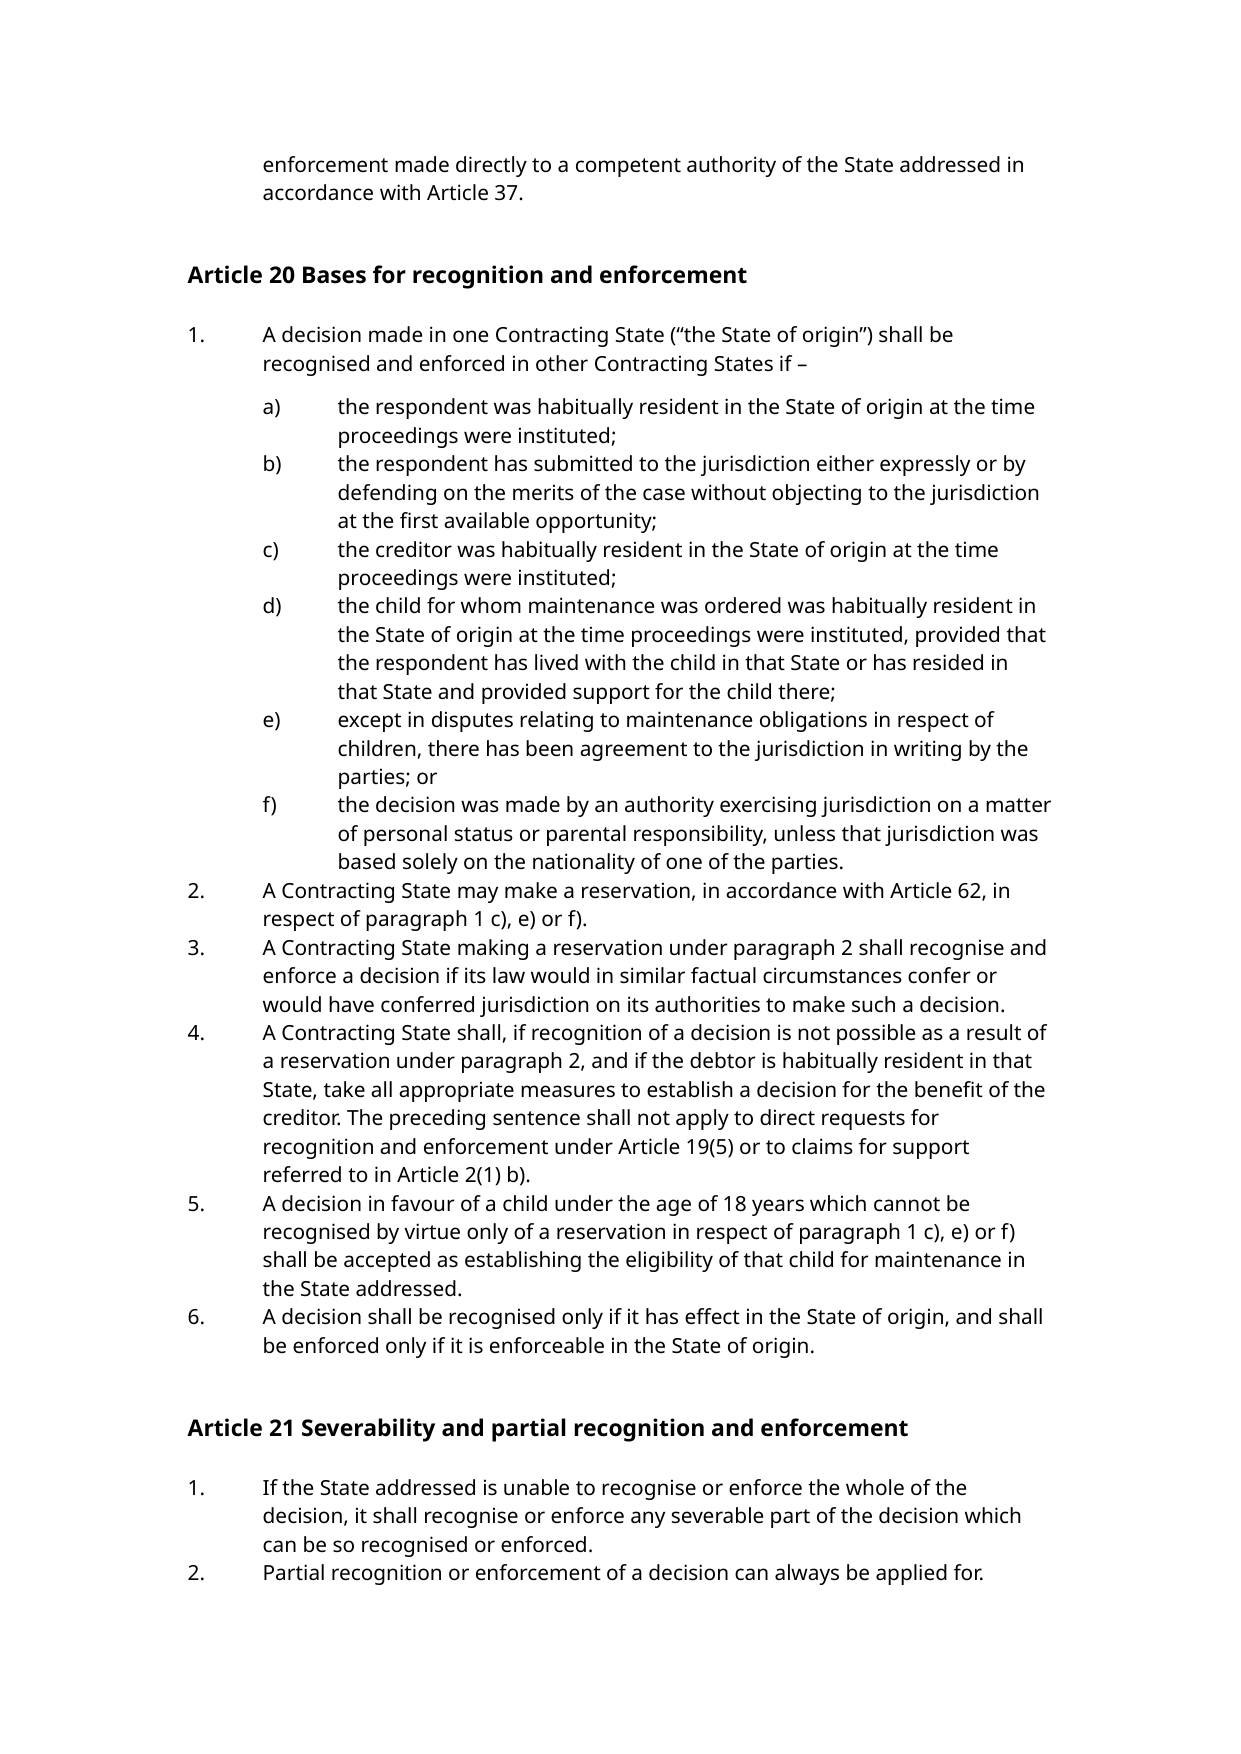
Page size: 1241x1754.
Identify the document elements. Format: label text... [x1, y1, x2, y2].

subtitle Article 20 Bases for recognition and enforcement [187, 259, 1053, 291]
subtitle Article 21 Severability and partial recognition and enforcement [187, 1412, 1053, 1443]
list the respondent has submitted to the jurisdiction either expressly or by defending on the merits of the case without objecting to the jurisdiction at the first available opportunity; [262, 449, 1053, 535]
list A Contracting State making a reservation under paragraph 2 shall recognise and enforce a decision if its law would in similar factual circumstances confer or would have conferred jurisdiction on its authorities to make such a decision. [187, 933, 1053, 1018]
list enforcement made directly to a competent authority of the State addressed in accordance with Article 37. [187, 150, 1053, 207]
list A Contracting State shall, if recognition of a decision is not possible as a result of a reservation under paragraph 2, and if the debtor is habitually resident in that State, take all appropriate measures to establish a decision for the benefit of the creditor. The preceding sentence shall not apply to direct requests for recognition and enforcement under Article 19(5) or to claims for support referred to in Article 2(1) b). [187, 1018, 1053, 1189]
list A decision shall be recognised only if it has effect in the State of origin, and shall be enforced only if it is enforceable in the State of origin. [187, 1302, 1053, 1359]
list the respondent was habitually resident in the State of origin at the time proceedings were instituted; [262, 392, 1053, 449]
list A Contracting State may make a reservation, in accordance with Article 62, in respect of paragraph 1 c), e) or f). [187, 876, 1053, 933]
list If the State addressed is unable to recognise or enforce the whole of the decision, it shall recognise or enforce any severable part of the decision which can be so recognised or enforced. [187, 1473, 1053, 1558]
list the child for whom maintenance was ordered was habitually resident in the State of origin at the time proceedings were instituted, provided that the respondent has lived with the child in that State or has resided in that State and provided support for the child there; [262, 592, 1053, 705]
list the creditor was habitually resident in the State of origin at the time proceedings were instituted; [262, 535, 1053, 592]
list Partial recognition or enforcement of a decision can always be applied for. [187, 1558, 1053, 1587]
list the decision was made by an authority exercising jurisdiction on a matter of personal status or parental responsibility, unless that jurisdiction was based solely on the nationality of one of the parties. [262, 791, 1053, 876]
list except in disputes relating to maintenance obligations in respect of children, there has been agreement to the jurisdiction in writing by the parties; or [262, 705, 1053, 791]
list A decision made in one Contracting State (“the State of origin”) shall be recognised and enforced in other Contracting States if – [187, 321, 1053, 377]
list A decision in favour of a child under the age of 18 years which cannot be recognised by virtue only of a reservation in respect of paragraph 1 c), e) or f) shall be accepted as establishing the eligibility of that child for maintenance in the State addressed. [187, 1189, 1053, 1302]
